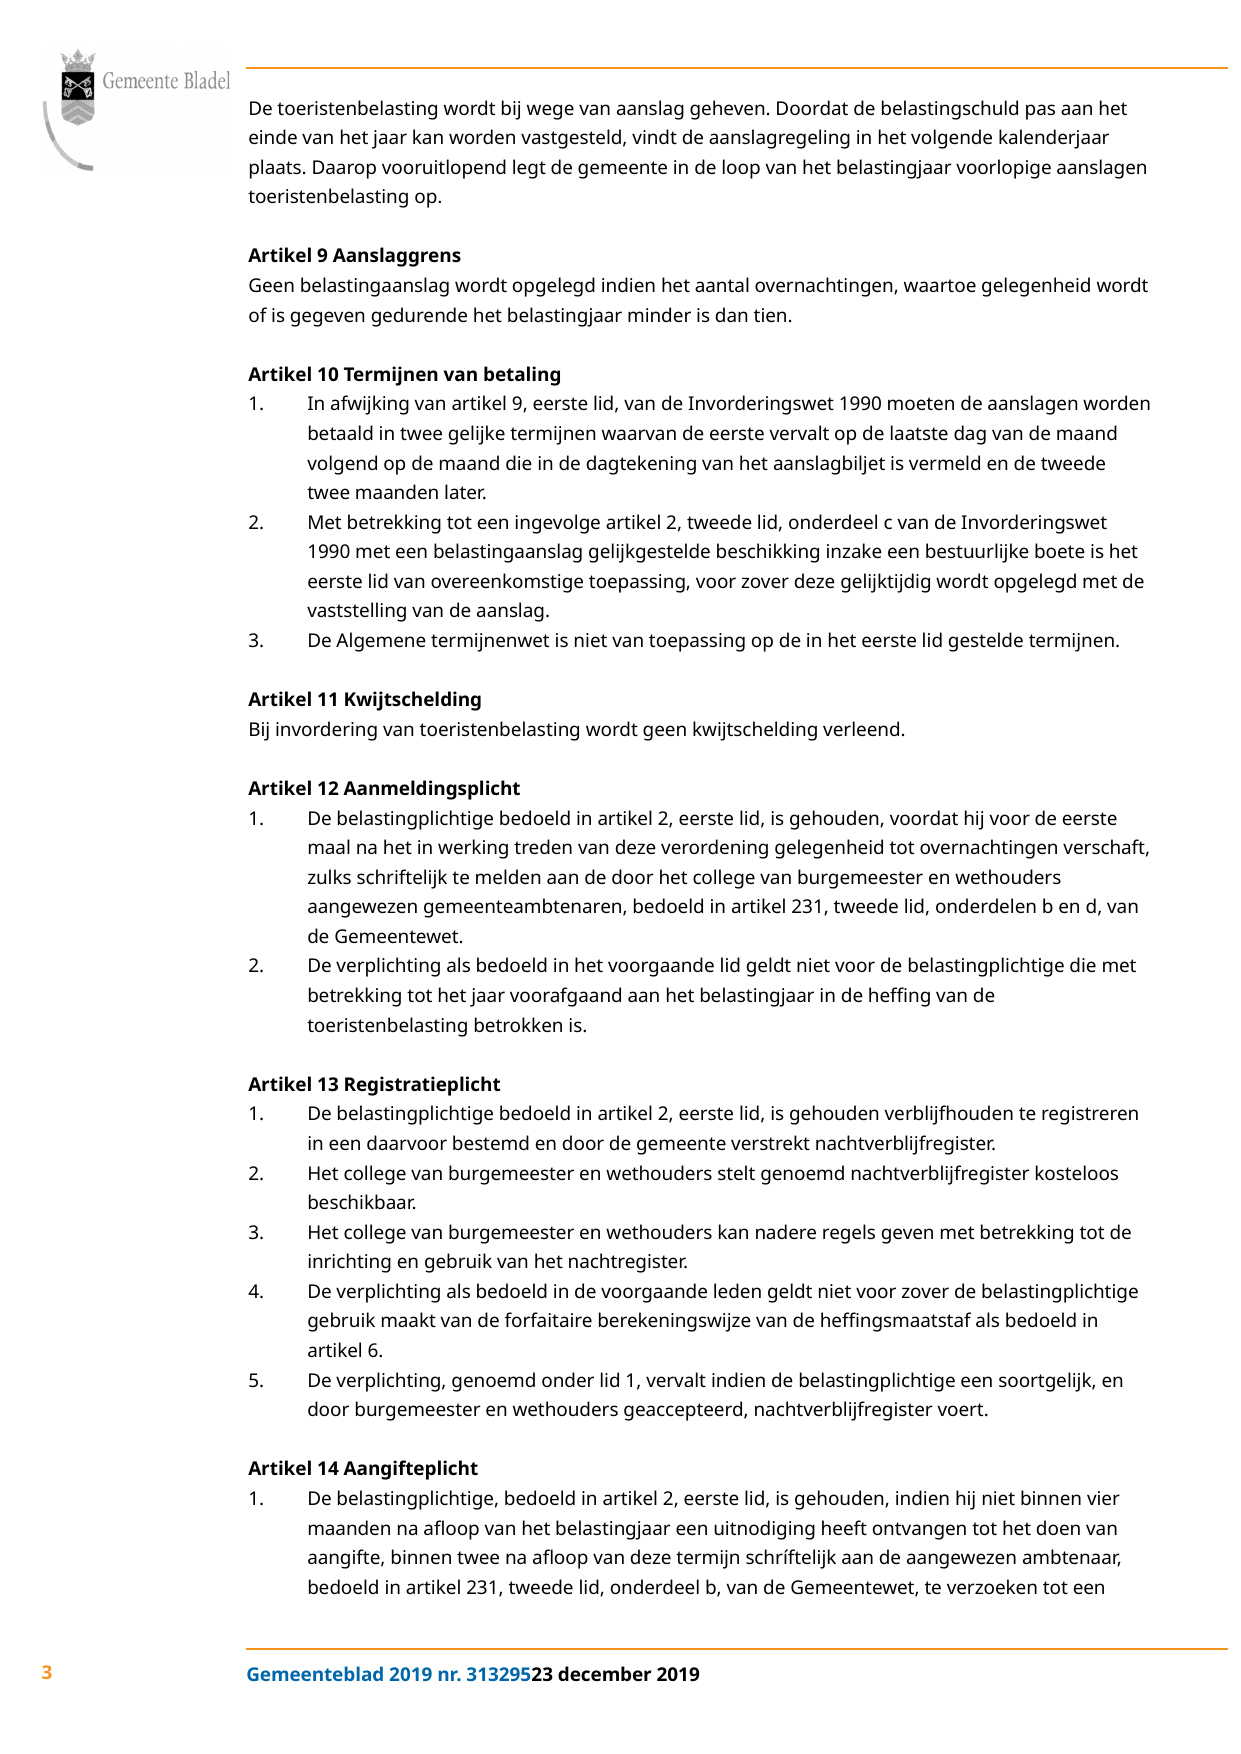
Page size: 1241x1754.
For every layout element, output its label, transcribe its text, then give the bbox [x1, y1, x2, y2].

list De verplichting, genoemd onder lid 1, vervalt indien de belastingplichtige een soortgelijk, en door burgemeester en wethouders geaccepteerd, nachtverblijfregister voert. [248, 1367, 1152, 1422]
list Met betrekking tot een ingevolge artikel 2, tweede lid, onderdeel c van de Invorderingswet 1990 met een belastingaanslag gelijkgestelde beschikking inzake een bestuurlijke boete is het eerste lid van overeenkomstige toepassing, voor zover deze gelijktijdig wordt opgelegd met de vaststelling van de aanslag. [248, 509, 1152, 623]
text Artikel 14 Aangifteplicht [248, 1456, 1152, 1481]
list De verplichting als bedoeld in het voorgaande lid geldt niet voor de belastingplichtige die met betrekking tot het jaar voorafgaand aan het belastingjaar in de heffing van de toeristenbelasting betrokken is. [248, 953, 1152, 1038]
list Het college van burgemeester en wethouders stelt genoemd nachtverblijfregister kosteloos beschikbaar. [248, 1160, 1152, 1215]
text Bij invordering van toeristenbelasting wordt geen kwijtschelding verleend. [248, 716, 1152, 742]
list De belastingplichtige, bedoeld in artikel 2, eerste lid, is gehouden, indien hij niet binnen vier maanden na afloop van het belastingjaar een uitnodiging heeft ontvangen tot het doen van aangifte, binnen twee na afloop van deze termijn schríftelijk aan de aangewezen ambtenaar, bedoeld in artikel 231, tweede lid, onderdeel b, van de Gemeentewet, te verzoeken tot een [248, 1485, 1152, 1600]
picture [41, 47, 231, 172]
list De verplichting als bedoeld in de voorgaande leden geldt niet voor zover de belastingplichtige gebruik maakt van de forfaitaire berekeningswijze van de heffingsmaatstaf als bedoeld in artikel 6. [248, 1278, 1152, 1363]
text Artikel 12 Aanmeldingsplicht [248, 775, 1152, 801]
list Het college van burgemeester en wethouders kan nadere regels geven met betrekking tot de inrichting en gebruik van het nachtregister. [248, 1219, 1152, 1274]
text Artikel 13 Registratieplicht [248, 1071, 1152, 1097]
list De Algemene termijnenwet is niet van toepassing op de in het eerste lid gestelde termijnen. [248, 627, 1152, 653]
list De belastingplichtige bedoeld in artikel 2, eerste lid, is gehouden, voordat hij voor de eerste maal na het in werking treden van deze verordening gelegenheid tot overnachtingen verschaft, zulks schriftelijk te melden aan de door het college van burgemeester en wethouders aangewezen gemeenteambtenaren, bedoeld in artikel 231, tweede lid, onderdelen b en d, van de Gemeentewet. [248, 805, 1152, 949]
list In afwijking van artikel 9, eerste lid, van de Invorderingswet 1990 moeten de aanslagen worden betaald in twee gelijke termijnen waarvan de eerste vervalt op de laatste dag van de maand volgend op de maand die in de dagtekening van het aanslagbiljet is vermeld en de tweede twee maanden later. [248, 391, 1152, 505]
text Artikel 9 Aanslaggrens [248, 243, 1152, 268]
text Artikel 10 Termijnen van betaling [248, 361, 1152, 387]
text Artikel 11 Kwijtschelding [248, 686, 1152, 712]
text Geen belastingaanslag wordt opgelegd indien het aantal overnachtingen, waartoe gelegenheid wordt of is gegeven gedurende het belastingjaar minder is dan tien. [248, 272, 1152, 328]
text De toeristenbelasting wordt bij wege van aanslag geheven. Doordat de belastingschuld pas aan het einde van het jaar kan worden vastgesteld, vindt de aanslagregeling in het volgende kalenderjaar plaats. Daarop vooruitlopend legt de gemeente in de loop van het belastingjaar voorlopige aanslagen toeristenbelasting op. [248, 95, 1152, 209]
list De belastingplichtige bedoeld in artikel 2, eerste lid, is gehouden verblijfhouden te registreren in een daarvoor bestemd en door de gemeente verstrekt nachtverblijfregister. [248, 1101, 1152, 1156]
